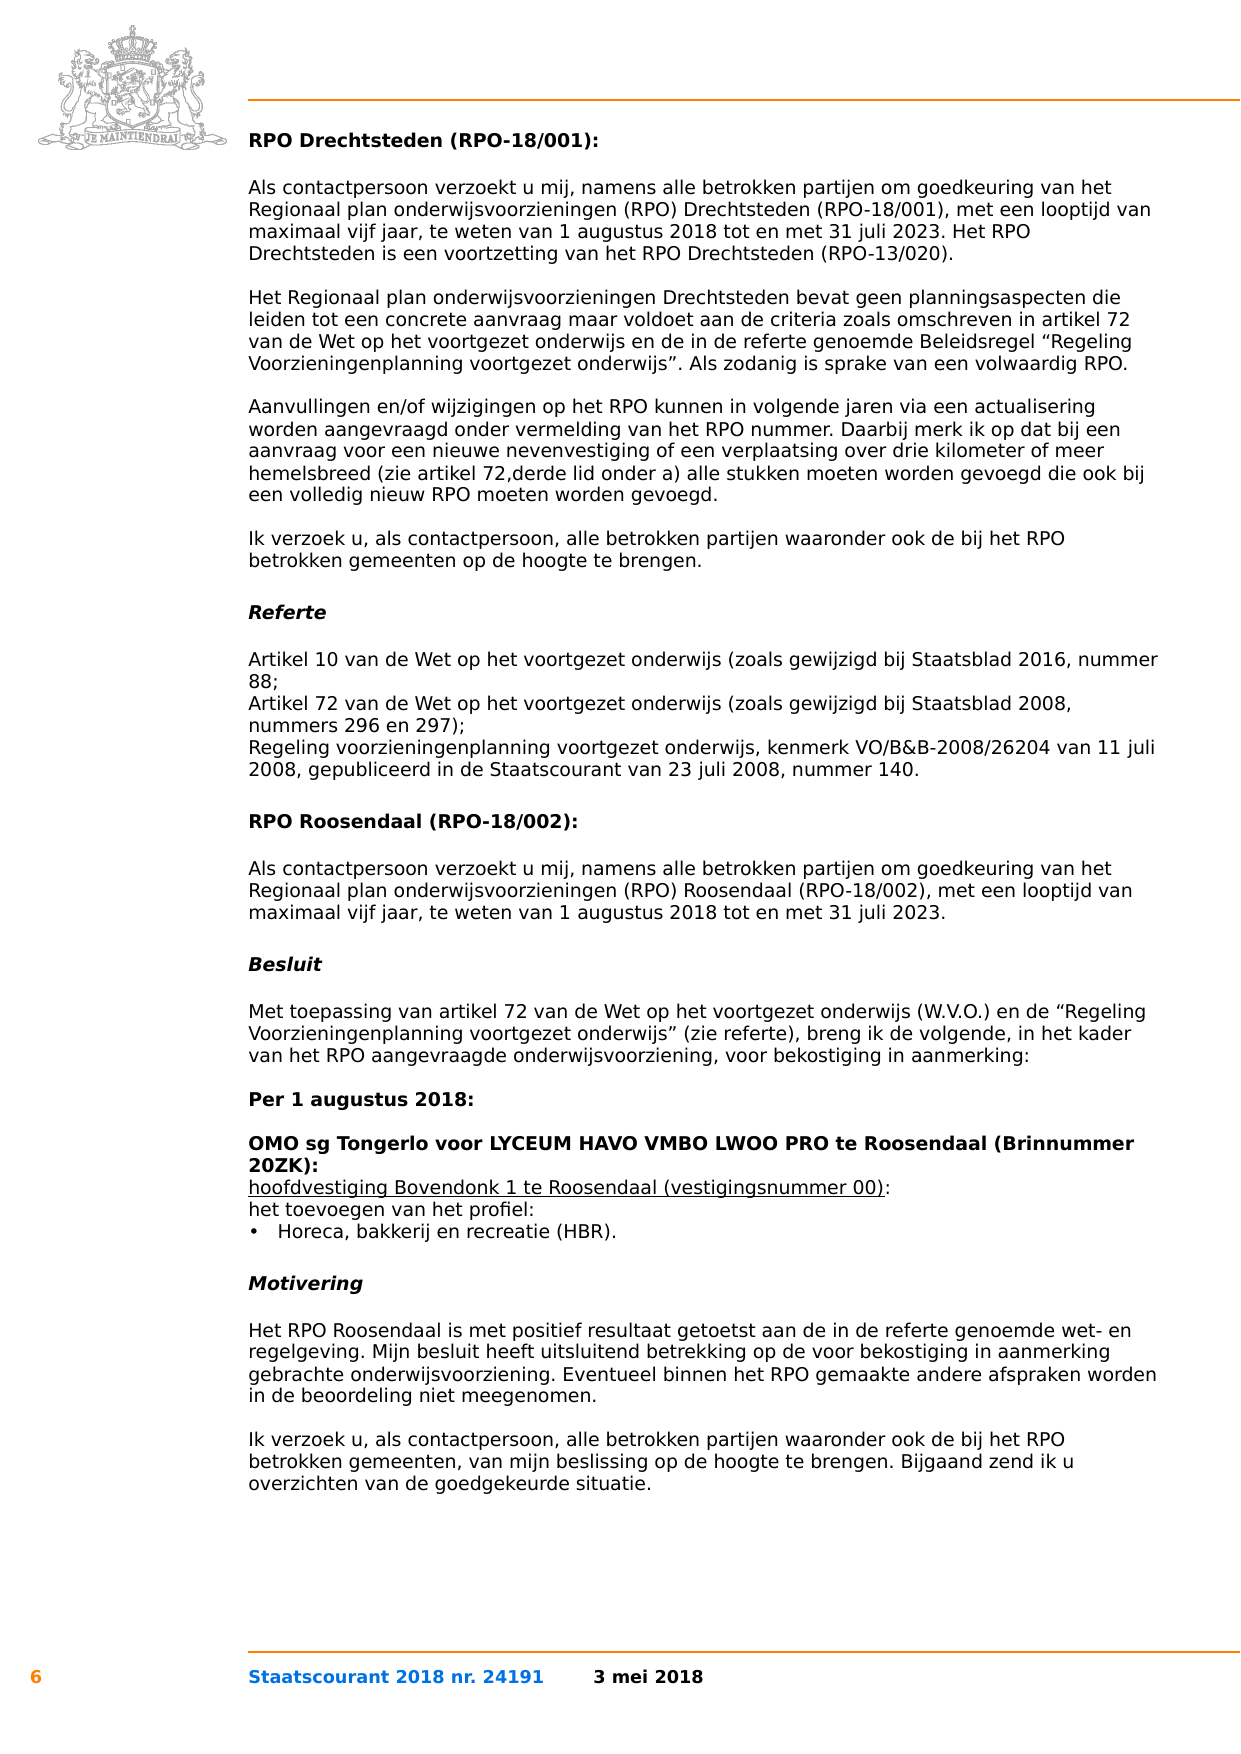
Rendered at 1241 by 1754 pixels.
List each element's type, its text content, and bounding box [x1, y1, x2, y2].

text Als contactpersoon verzoekt u mij, namens alle betrokken partijen om goedkeuring van het Regionaal plan onderwijsvoorzieningen (RPO) Roosendaal (RPO-18/002), met een looptijd van maximaal vijf jaar, te weten van 1 augustus 2018 tot en met 31 juli 2023. [248, 858, 1163, 924]
text Regeling voorzieningenplanning voortgezet onderwijs, kenmerk VO/B&B-2008/26204 van 11 juli 2008, gepubliceerd in de Staatscourant van 23 juli 2008, nummer 140. [248, 737, 1163, 781]
text • Horeca, bakkerij en recreatie (HBR). [248, 1221, 1163, 1242]
text Aanvullingen en/of wijzigingen op het RPO kunnen in volgende jaren via een actualisering worden aangevraagd onder vermelding van het RPO nummer. Daarbij merk ik op dat bij een aanvraag voor een nieuwe nevenvestiging of een verplaatsing over drie kilometer of meer hemelsbreed (zie artikel 72,derde lid onder a) alle stukken moeten worden gevoegd die ook bij een volledig nieuw RPO moeten worden gevoegd. [248, 396, 1163, 506]
subtitle Motivering [248, 1272, 1163, 1294]
text Ik verzoek u, als contactpersoon, alle betrokken partijen waaronder ook de bij het RPO betrokken gemeenten op de hoogte te brengen. [248, 528, 1163, 572]
picture [38, 25, 227, 150]
text OMO sg Tongerlo voor LYCEUM HAVO VMBO LWOO PRO te Roosendaal (Brinnummer 20ZK): [248, 1133, 1163, 1177]
text Artikel 72 van de Wet op het voortgezet onderwijs (zoals gewijzigd bij Staatsblad 2008, nummers 296 en 297); [248, 693, 1163, 737]
subtitle Besluit [248, 954, 1163, 976]
text het toevoegen van het profiel: [248, 1198, 1163, 1221]
text Artikel 10 van de Wet op het voortgezet onderwijs (zoals gewijzigd bij Staatsblad 2016, nummer 88; [248, 649, 1163, 693]
text Het RPO Roosendaal is met positief resultaat getoetst aan de in de referte genoemde wet- en regelgeving. Mijn besluit heeft uitsluitend betrekking op de voor bekostiging in aanmerking gebrachte onderwijsvoorziening. Eventueel binnen het RPO gemaakte andere afspraken worden in de beoordeling niet meegenomen. [248, 1319, 1163, 1407]
subtitle RPO Drechtsteden (RPO-18/001): [248, 130, 1163, 152]
subtitle RPO Roosendaal (RPO-18/002): [248, 811, 1163, 833]
text Het Regionaal plan onderwijsvoorzieningen Drechtsteden bevat geen planningsaspecten die leiden tot een concrete aanvraag maar voldoet aan de criteria zoals omschreven in artikel 72 van de Wet op het voortgezet onderwijs en de in de referte genoemde Beleidsregel “Regeling Voorzieningenplanning voortgezet onderwijs”. Als zodanig is sprake van een volwaardig RPO. [248, 287, 1163, 374]
text Met toepassing van artikel 72 van de Wet op het voortgezet onderwijs (W.V.O.) en de “Regeling Voorzieningenplanning voortgezet onderwijs” (zie referte), breng ik de volgende, in het kader van het RPO aangevraagde onderwijsvoorziening, voor bekostiging in aanmerking: [248, 1001, 1163, 1067]
subtitle Referte [248, 602, 1163, 624]
text Als contactpersoon verzoekt u mij, namens alle betrokken partijen om goedkeuring van het Regionaal plan onderwijsvoorzieningen (RPO) Drechtsteden (RPO-18/001), met een looptijd van maximaal vijf jaar, te weten van 1 augustus 2018 tot en met 31 juli 2023. Het RPO Drechtsteden is een voortzetting van het RPO Drechtsteden (RPO-13/020). [248, 177, 1163, 265]
text hoofdvestiging Bovendonk 1 te Roosendaal (vestigingsnummer 00): [248, 1177, 1163, 1198]
text Ik verzoek u, als contactpersoon, alle betrokken partijen waaronder ook de bij het RPO betrokken gemeenten, van mijn beslissing op de hoogte te brengen. Bijgaand zend ik u overzichten van de goedgekeurde situatie. [248, 1429, 1163, 1495]
text Per 1 augustus 2018: [248, 1089, 1163, 1111]
